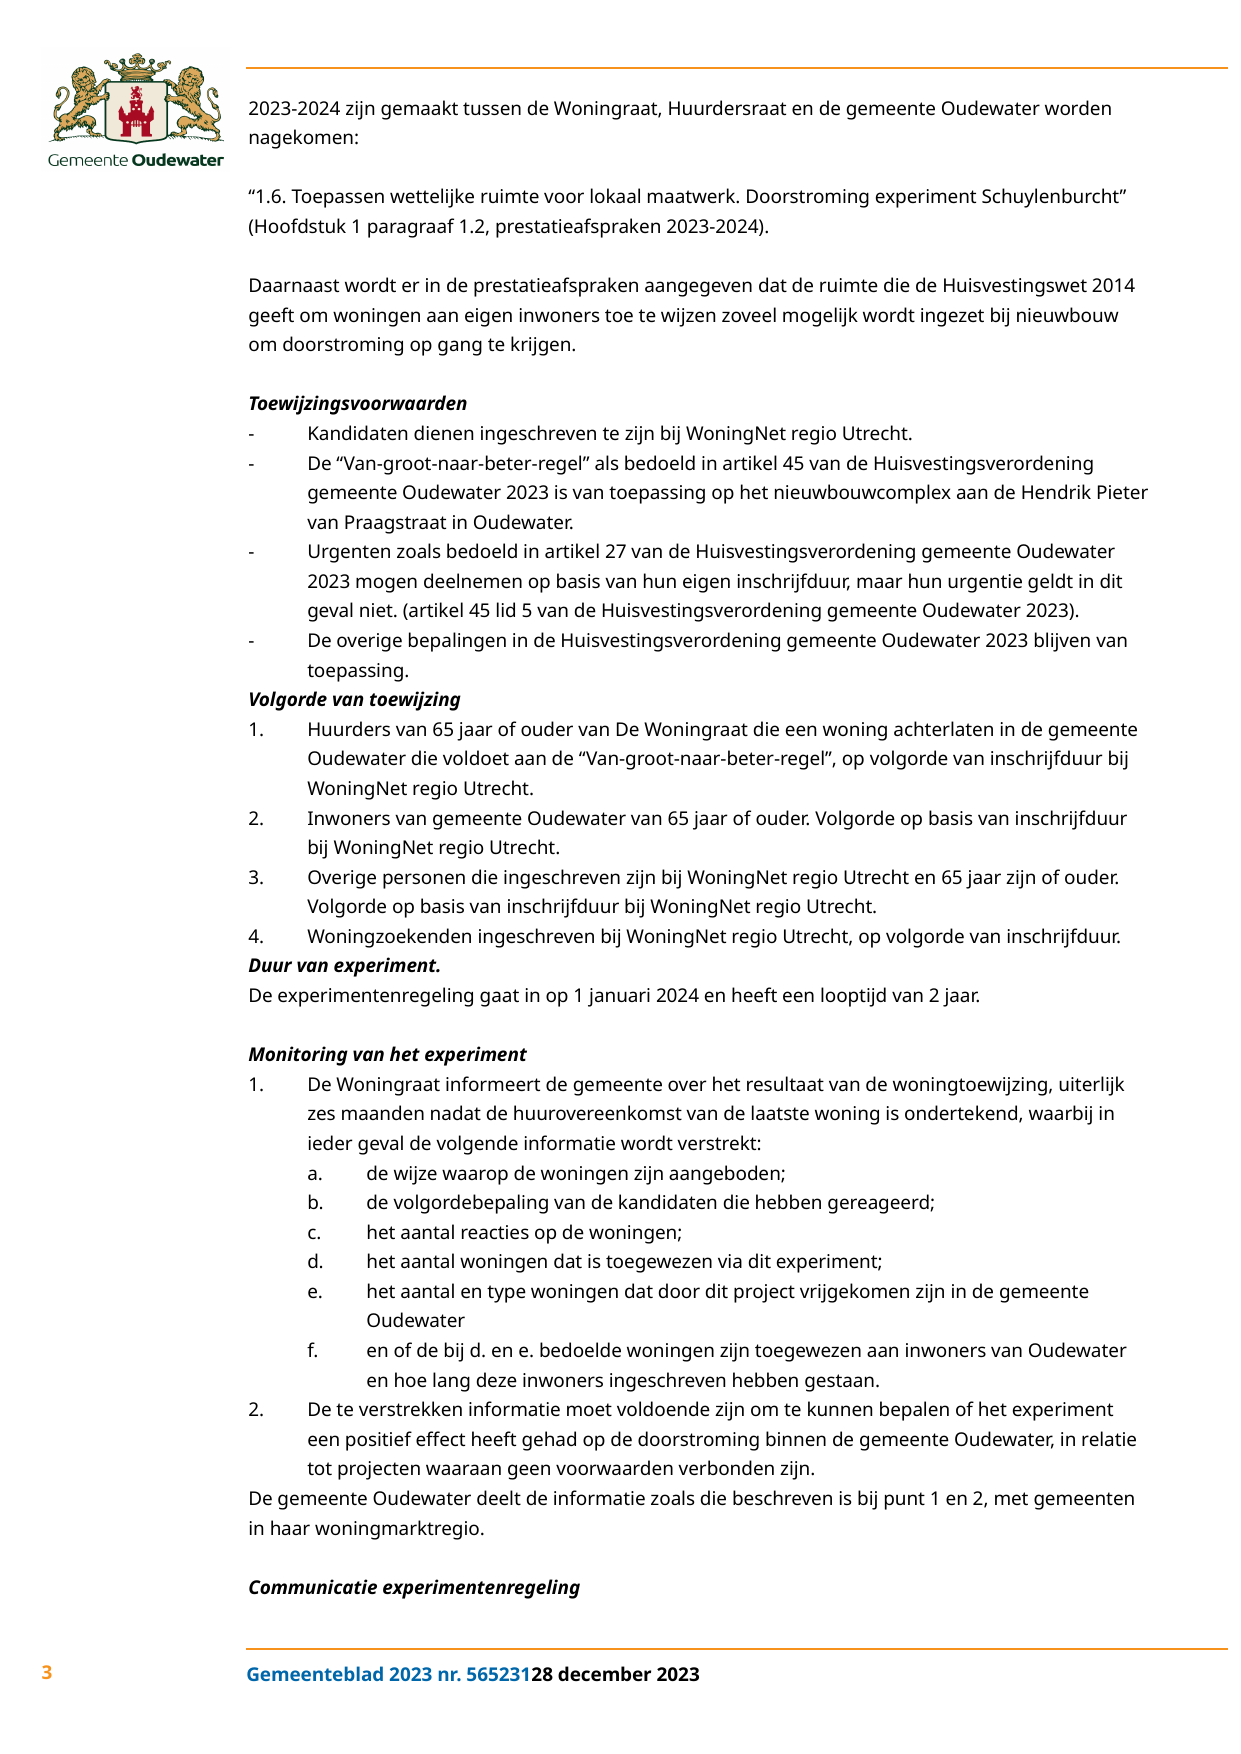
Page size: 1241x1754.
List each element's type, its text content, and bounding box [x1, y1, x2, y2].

list de volgordebepaling van de kandidaten die hebben gereageerd; [307, 1189, 1152, 1215]
list De te verstrekken informatie moet voldoende zijn om te kunnen bepalen of het experiment een positief effect heeft gehad op de doorstroming binnen de gemeente Oudewater, in relatie tot projecten waaraan geen voorwaarden verbonden zijn. [248, 1396, 1152, 1481]
list De Woningraat informeert de gemeente over het resultaat van de woningtoewijzing, uiterlijk zes maanden nadat de huurovereenkomst van de laatste woning is ondertekend, waarbij in ieder geval de volgende informatie wordt verstrekt: [248, 1071, 1152, 1156]
text De gemeente Oudewater deelt de informatie zoals die beschreven is bij punt 1 en 2, met gemeenten in haar woningmarktregio. [248, 1485, 1152, 1541]
text Duur van experiment. [248, 953, 1152, 978]
picture [41, 47, 231, 172]
text De experimentenregeling gaat in op 1 januari 2024 en heeft een looptijd van 2 jaar. [248, 982, 1152, 1008]
list en of de bij d. en e. bedoelde woningen zijn toegewezen aan inwoners van Oudewater en hoe lang deze inwoners ingeschreven hebben gestaan. [307, 1337, 1152, 1393]
list de wijze waarop de woningen zijn aangeboden; [307, 1160, 1152, 1186]
text “1.6. Toepassen wettelijke ruimte voor lokaal maatwerk. Doorstroming experiment Schuylenburcht” (Hoofdstuk 1 paragraaf 1.2, prestatieafspraken 2023-2024). [248, 183, 1152, 239]
list Woningzoekenden ingeschreven bij WoningNet regio Utrecht, op volgorde van inschrijfduur. [248, 923, 1152, 949]
list Overige personen die ingeschreven zijn bij WoningNet regio Utrecht en 65 jaar zijn of ouder. Volgorde op basis van inschrijfduur bij WoningNet regio Utrecht. [248, 864, 1152, 919]
text Daarnaast wordt er in de prestatieafspraken aangegeven dat de ruimte die de Huisvestingswet 2014 geeft om woningen aan eigen inwoners toe te wijzen zoveel mogelijk wordt ingezet bij nieuwbouw om doorstroming op gang te krijgen. [248, 272, 1152, 357]
list het aantal woningen dat is toegewezen via dit experiment; [307, 1248, 1152, 1274]
list Inwoners van gemeente Oudewater van 65 jaar of ouder. Volgorde op basis van inschrijfduur bij WoningNet regio Utrecht. [248, 805, 1152, 860]
list het aantal reacties op de woningen; [307, 1219, 1152, 1245]
text Volgorde van toewijzing [248, 686, 1152, 712]
list Huurders van 65 jaar of ouder van De Woningraat die een woning achterlaten in de gemeente Oudewater die voldoet aan de “Van-groot-naar-beter-regel”, op volgorde van inschrijfduur bij WoningNet regio Utrecht. [248, 716, 1152, 801]
list De overige bepalingen in de Huisvestingsverordening gemeente Oudewater 2023 blijven van toepassing. [248, 627, 1152, 683]
text Monitoring van het experiment [248, 1041, 1152, 1067]
text Communicatie experimentenregeling [248, 1574, 1152, 1600]
list Urgenten zoals bedoeld in artikel 27 van de Huisvestingsverordening gemeente Oudewater 2023 mogen deelnemen op basis van hun eigen inschrijfduur, maar hun urgentie geldt in dit geval niet. (artikel 45 lid 5 van de Huisvestingsverordening gemeente Oudewater 2023). [248, 538, 1152, 623]
text 2023-2024 zijn gemaakt tussen de Woningraat, Huurdersraat en de gemeente Oudewater worden nagekomen: [248, 95, 1152, 150]
text Toewijzingsvoorwaarden [248, 391, 1152, 416]
list De “Van-groot-naar-beter-regel” als bedoeld in artikel 45 van de Huisvestingsverordening gemeente Oudewater 2023 is van toepassing op het nieuwbouwcomplex aan de Hendrik Pieter van Praagstraat in Oudewater. [248, 450, 1152, 535]
list het aantal en type woningen dat door dit project vrijgekomen zijn in de gemeente Oudewater [307, 1278, 1152, 1333]
list Kandidaten dienen ingeschreven te zijn bij WoningNet regio Utrecht. [248, 420, 1152, 446]
